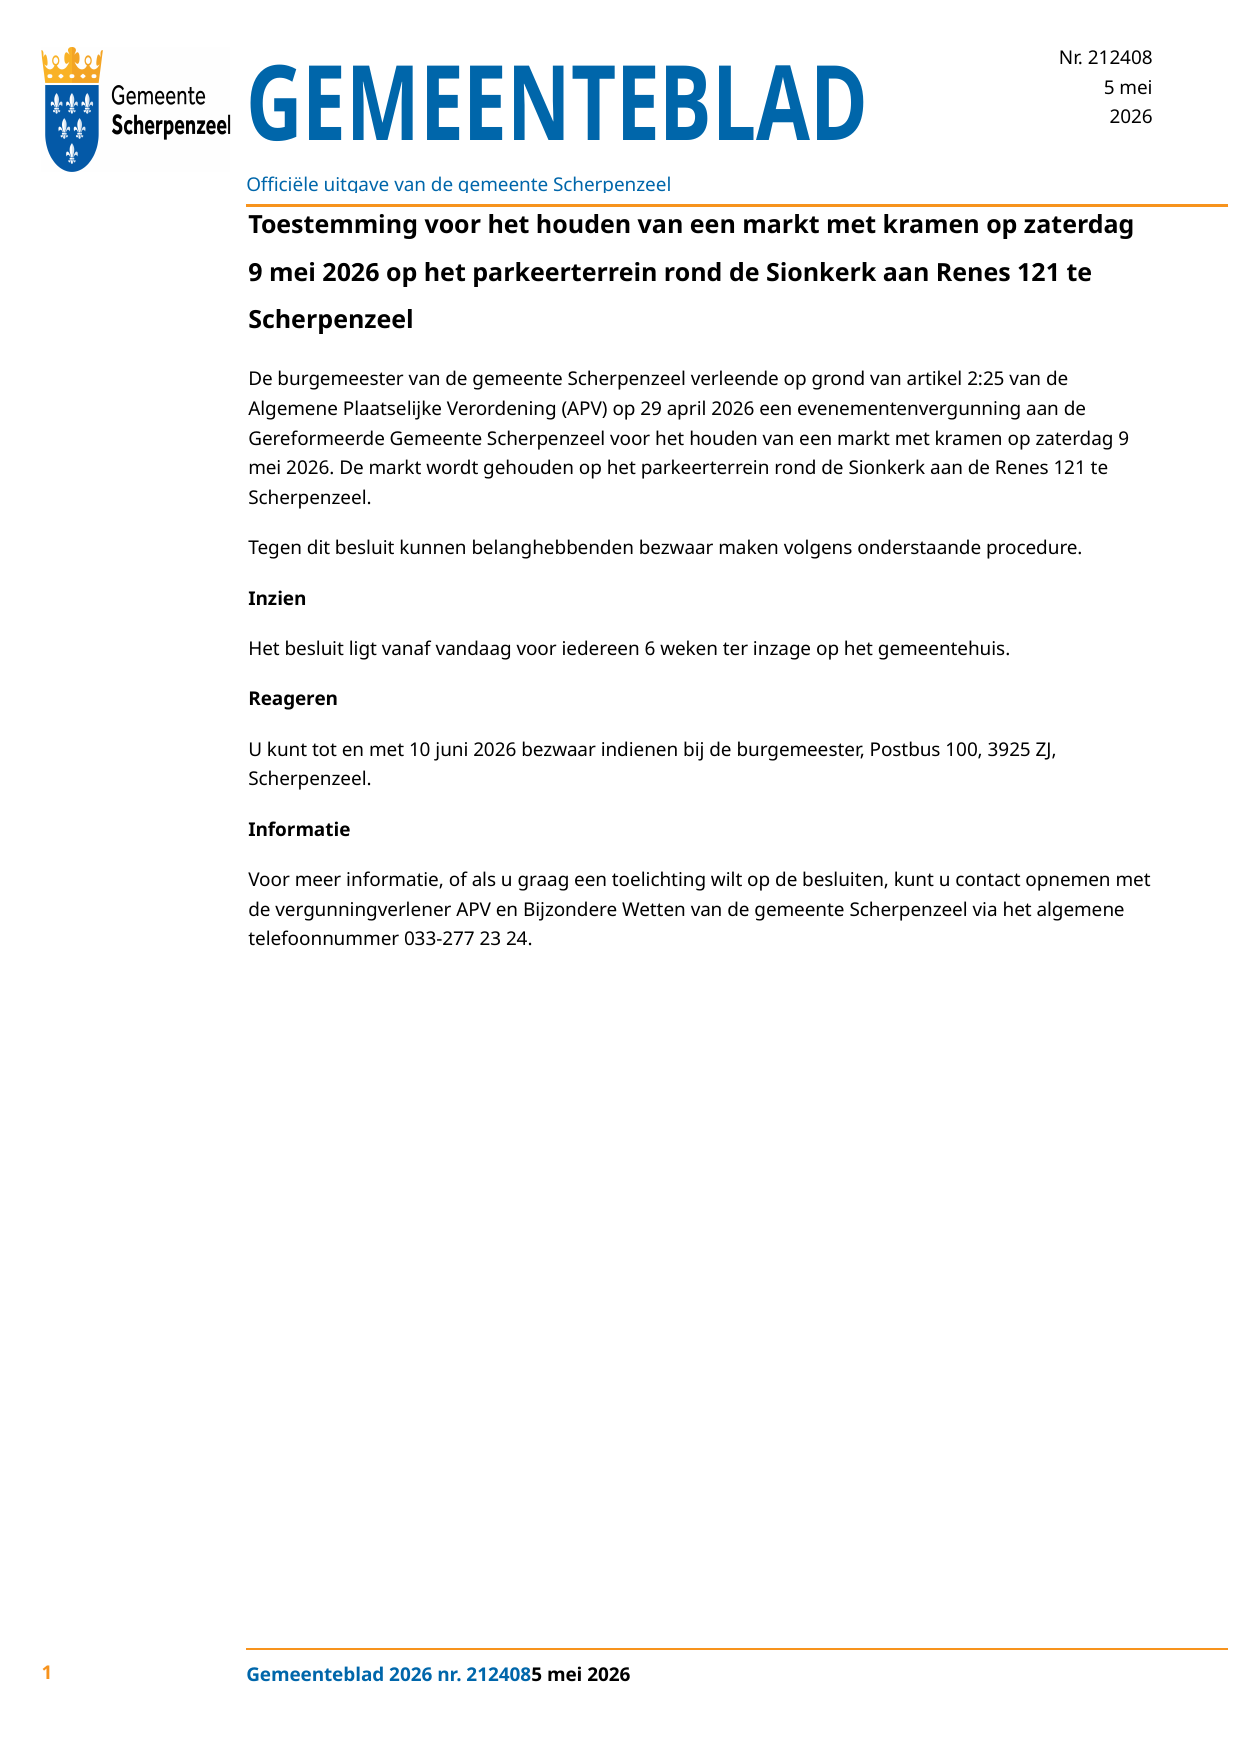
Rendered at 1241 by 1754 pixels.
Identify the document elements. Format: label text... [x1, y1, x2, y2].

text Voor meer informatie, of als u graag een toelichting wilt op de besluiten, kunt u contact opnemen met de vergunningverlener APV en Bijzondere Wetten van de gemeente Scherpenzeel via het algemene telefoonnummer 033-277 23 24. [248, 866, 1152, 951]
text De burgemeester van de gemeente Scherpenzeel verleende op grond van artikel 2:25 van de Algemene Plaatselijke Verordening (APV) op 29 april 2026 een evenementenvergunning aan de Gereformeerde Gemeente Scherpenzeel voor het houden van een markt met kramen op zaterdag 9 mei 2026. De markt wordt gehouden op het parkeerterrein rond de Sionkerk aan de Renes 121 te Scherpenzeel. [248, 366, 1152, 509]
text Tegen dit besluit kunnen belanghebbenden bezwaar maken volgens onderstaande procedure. [248, 534, 1152, 560]
text Reageren [248, 686, 1152, 711]
text Het besluit ligt vanaf vandaag voor iedereen 6 weken ter inzage op het gemeentehuis. [248, 635, 1152, 661]
text Toestemming voor het houden van een markt met kramen op zaterdag 9 mei 2026 op het parkeerterrein rond de Sionkerk aan Renes 121 te Scherpenzeel [248, 207, 1152, 336]
text Inzien [248, 585, 1152, 610]
picture [41, 47, 231, 172]
text Informatie [248, 816, 1152, 842]
text U kunt tot en met 10 juni 2026 bezwaar indienen bij de burgemeester, Postbus 100, 3925 ZJ, Scherpenzeel. [248, 736, 1152, 791]
